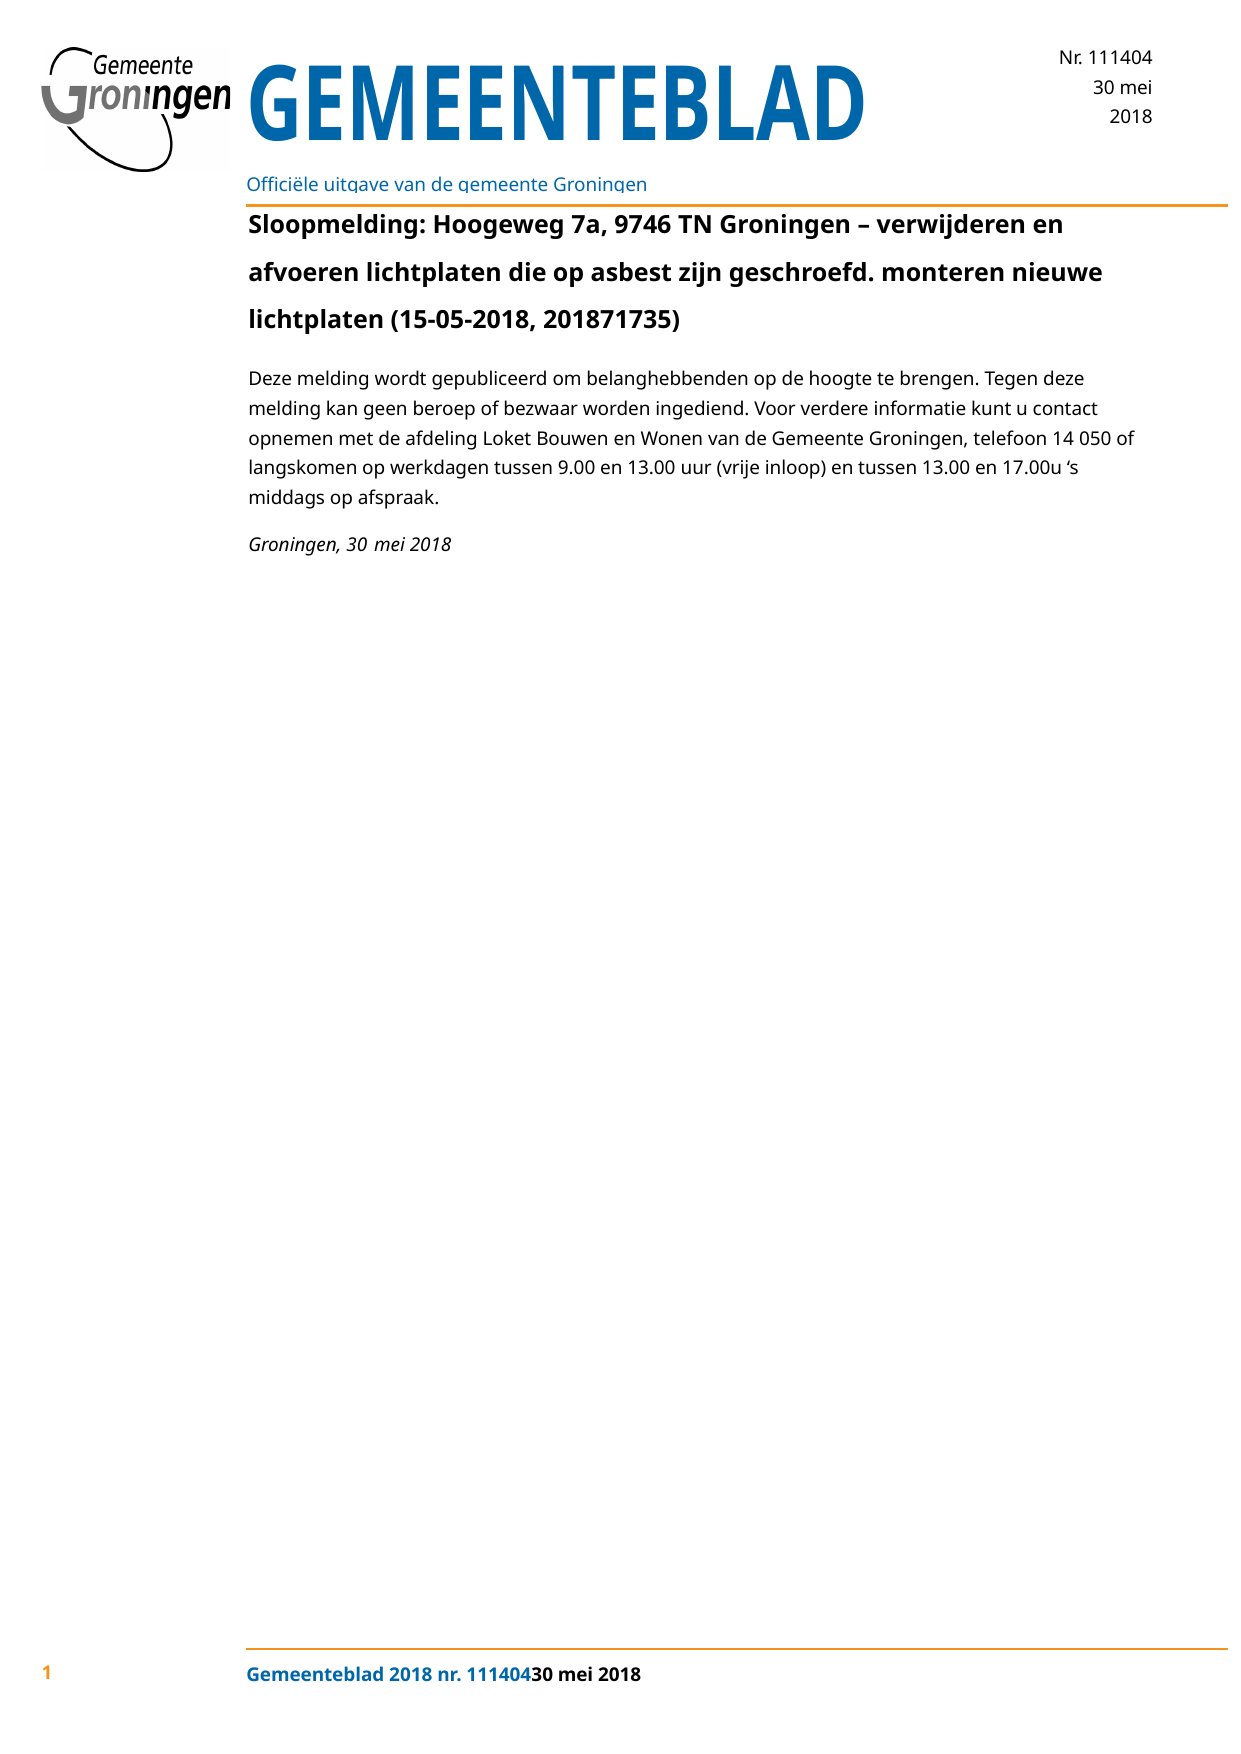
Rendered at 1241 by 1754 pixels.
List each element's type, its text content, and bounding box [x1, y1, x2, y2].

text Sloopmelding: Hoogeweg 7a, 9746 TN Groningen – verwijderen en afvoeren lichtplaten die op asbest zijn geschroefd. monteren nieuwe lichtplaten (15-05-2018, 201871735) [248, 207, 1152, 336]
text Deze melding wordt gepubliceerd om belanghebbenden op de hoogte te brengen. Tegen deze melding kan geen beroep of bezwaar worden ingediend. Voor verdere informatie kunt u contact opnemen met de afdeling Loket Bouwen en Wonen van de Gemeente Groningen, telefoon 14 050 of langskomen op werkdagen tussen 9.00 en 13.00 uur (vrije inloop) en tussen 13.00 en 17.00u ‘s middags op afspraak. [248, 366, 1152, 509]
text Groningen, 30 mei 2018 [248, 532, 1152, 557]
picture [41, 47, 231, 172]
